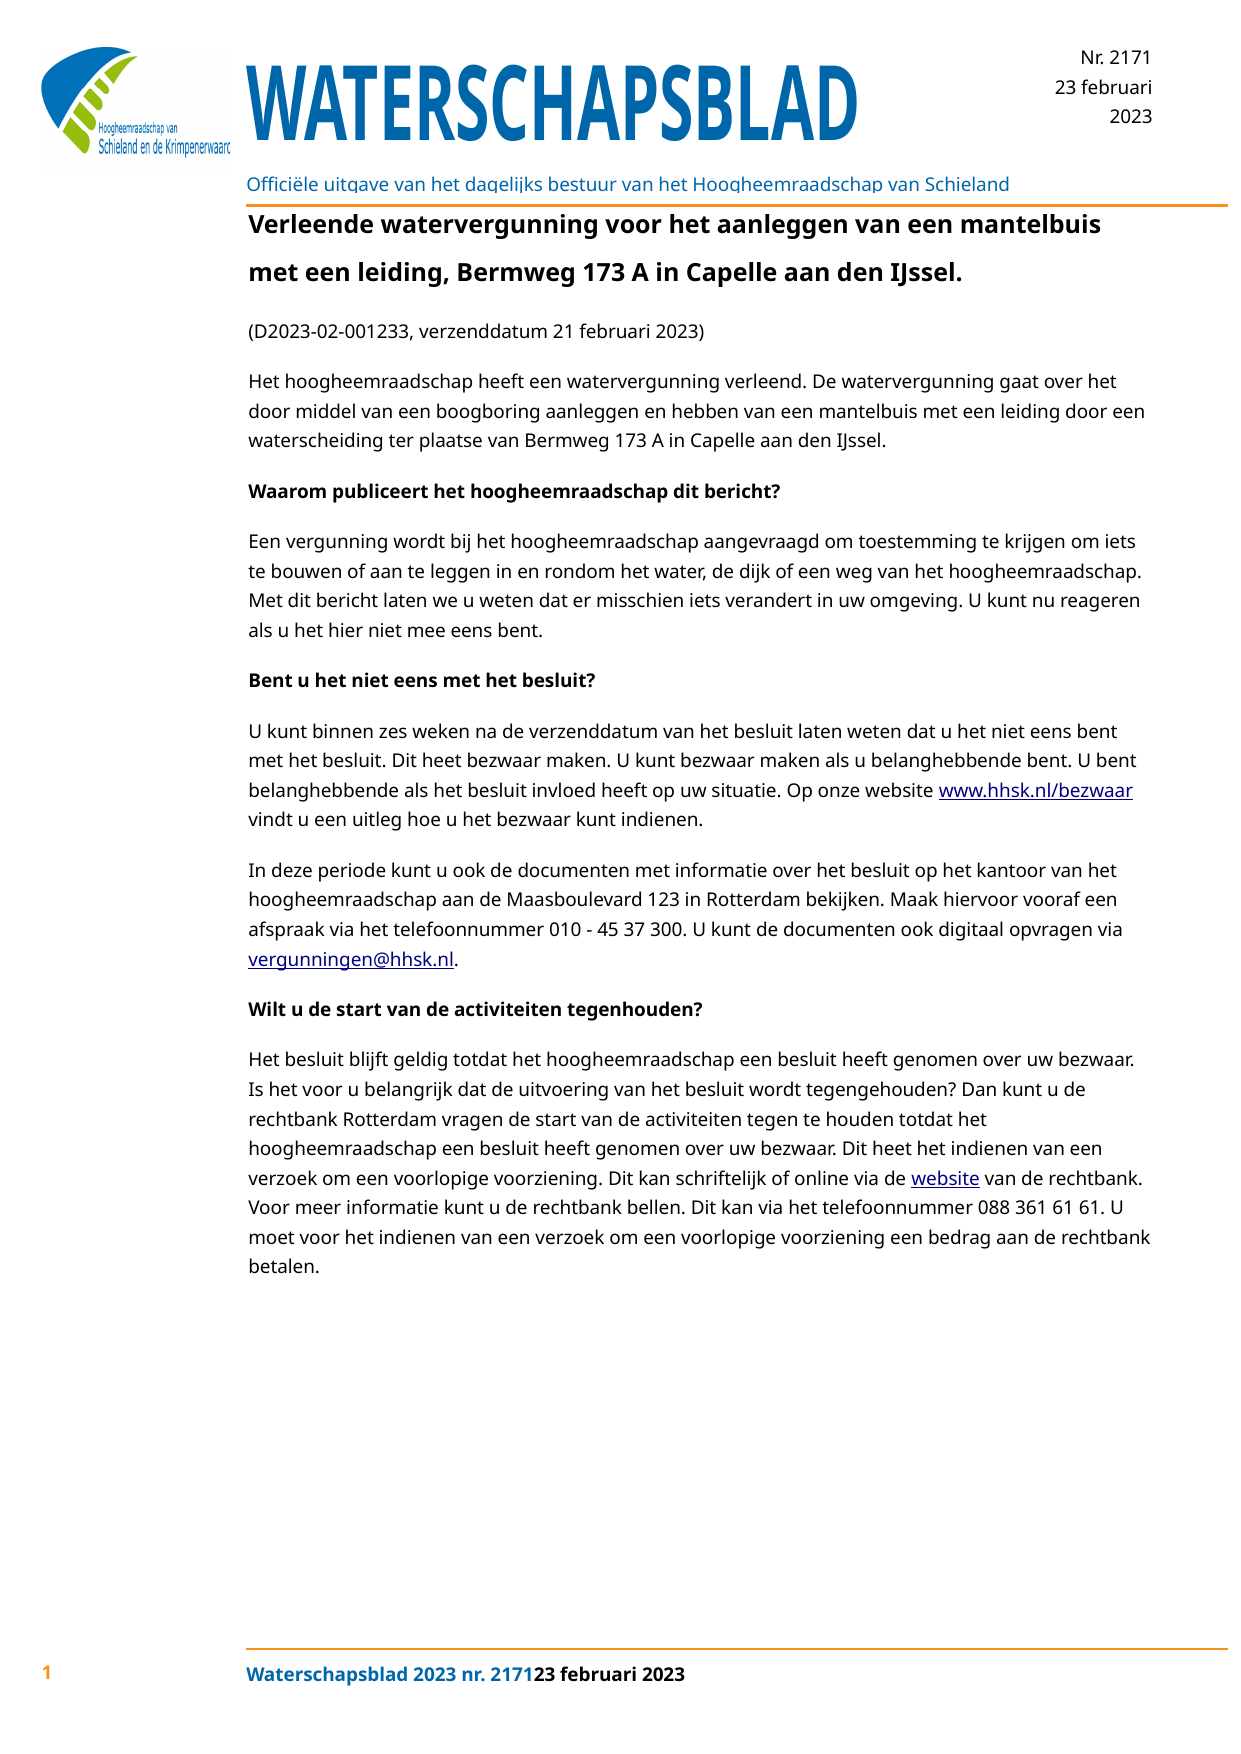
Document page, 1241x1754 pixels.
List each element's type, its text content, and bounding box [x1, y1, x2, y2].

text Verleende watervergunning voor het aanleggen van een mantelbuis met een leiding, Bermweg 173 A in Capelle aan den IJssel. [248, 207, 1152, 288]
text (D2023-02-001233, verzenddatum 21 februari 2023) [248, 318, 1152, 344]
text U kunt binnen zes weken na de verzenddatum van het besluit laten weten dat u het niet eens bent met het besluit. Dit heet bezwaar maken. U kunt bezwaar maken als u belanghebbende bent. U bent belanghebbende als het besluit invloed heeft op uw situatie. Op onze website www.hhsk.nl/bezwaar vindt u een uitleg hoe u het bezwaar kunt indienen. [248, 718, 1152, 832]
text In deze periode kunt u ook de documenten met informatie over het besluit op het kantoor van het hoogheemraadschap aan de Maasboulevard 123 in Rotterdam bekijken. Maak hiervoor vooraf een afspraak via het telefoonnummer 010 - 45 37 300. U kunt de documenten ook digitaal opvragen via vergunningen@hhsk.nl. [248, 857, 1152, 972]
picture [41, 47, 231, 172]
text Het besluit blijft geldig totdat het hoogheemraadschap een besluit heeft genomen over uw bezwaar. Is het voor u belangrijk dat de uitvoering van het besluit wordt tegengehouden? Dan kunt u de rechtbank Rotterdam vragen de start van de activiteiten tegen te houden totdat het hoogheemraadschap een besluit heeft genomen over uw bezwaar. Dit heet het indienen van een verzoek om een voorlopige voorziening. Dit kan schriftelijk of online via de website van de rechtbank. Voor meer informatie kunt u de rechtbank bellen. Dit kan via het telefoonnummer 088 361 61 61. U moet voor het indienen van een verzoek om een voorlopige voorziening een bedrag aan de rechtbank betalen. [248, 1047, 1152, 1279]
text Bent u het niet eens met het besluit? [248, 667, 1152, 693]
text Waarom publiceert het hoogheemraadschap dit bericht? [248, 478, 1152, 504]
text Het hoogheemraadschap heeft een watervergunning verleend. De watervergunning gaat over het door middel van een boogboring aanleggen en hebben van een mantelbuis met een leiding door een waterscheiding ter plaatse van Bermweg 173 A in Capelle aan den IJssel. [248, 368, 1152, 453]
text Wilt u de start van de activiteiten tegenhouden? [248, 996, 1152, 1022]
text Een vergunning wordt bij het hoogheemraadschap aangevraagd om toestemming te krijgen om iets te bouwen of aan te leggen in en rondom het water, de dijk of een weg van het hoogheemraadschap. Met dit bericht laten we u weten dat er misschien iets verandert in uw omgeving. U kunt nu reageren als u het hier niet mee eens bent. [248, 528, 1152, 643]
